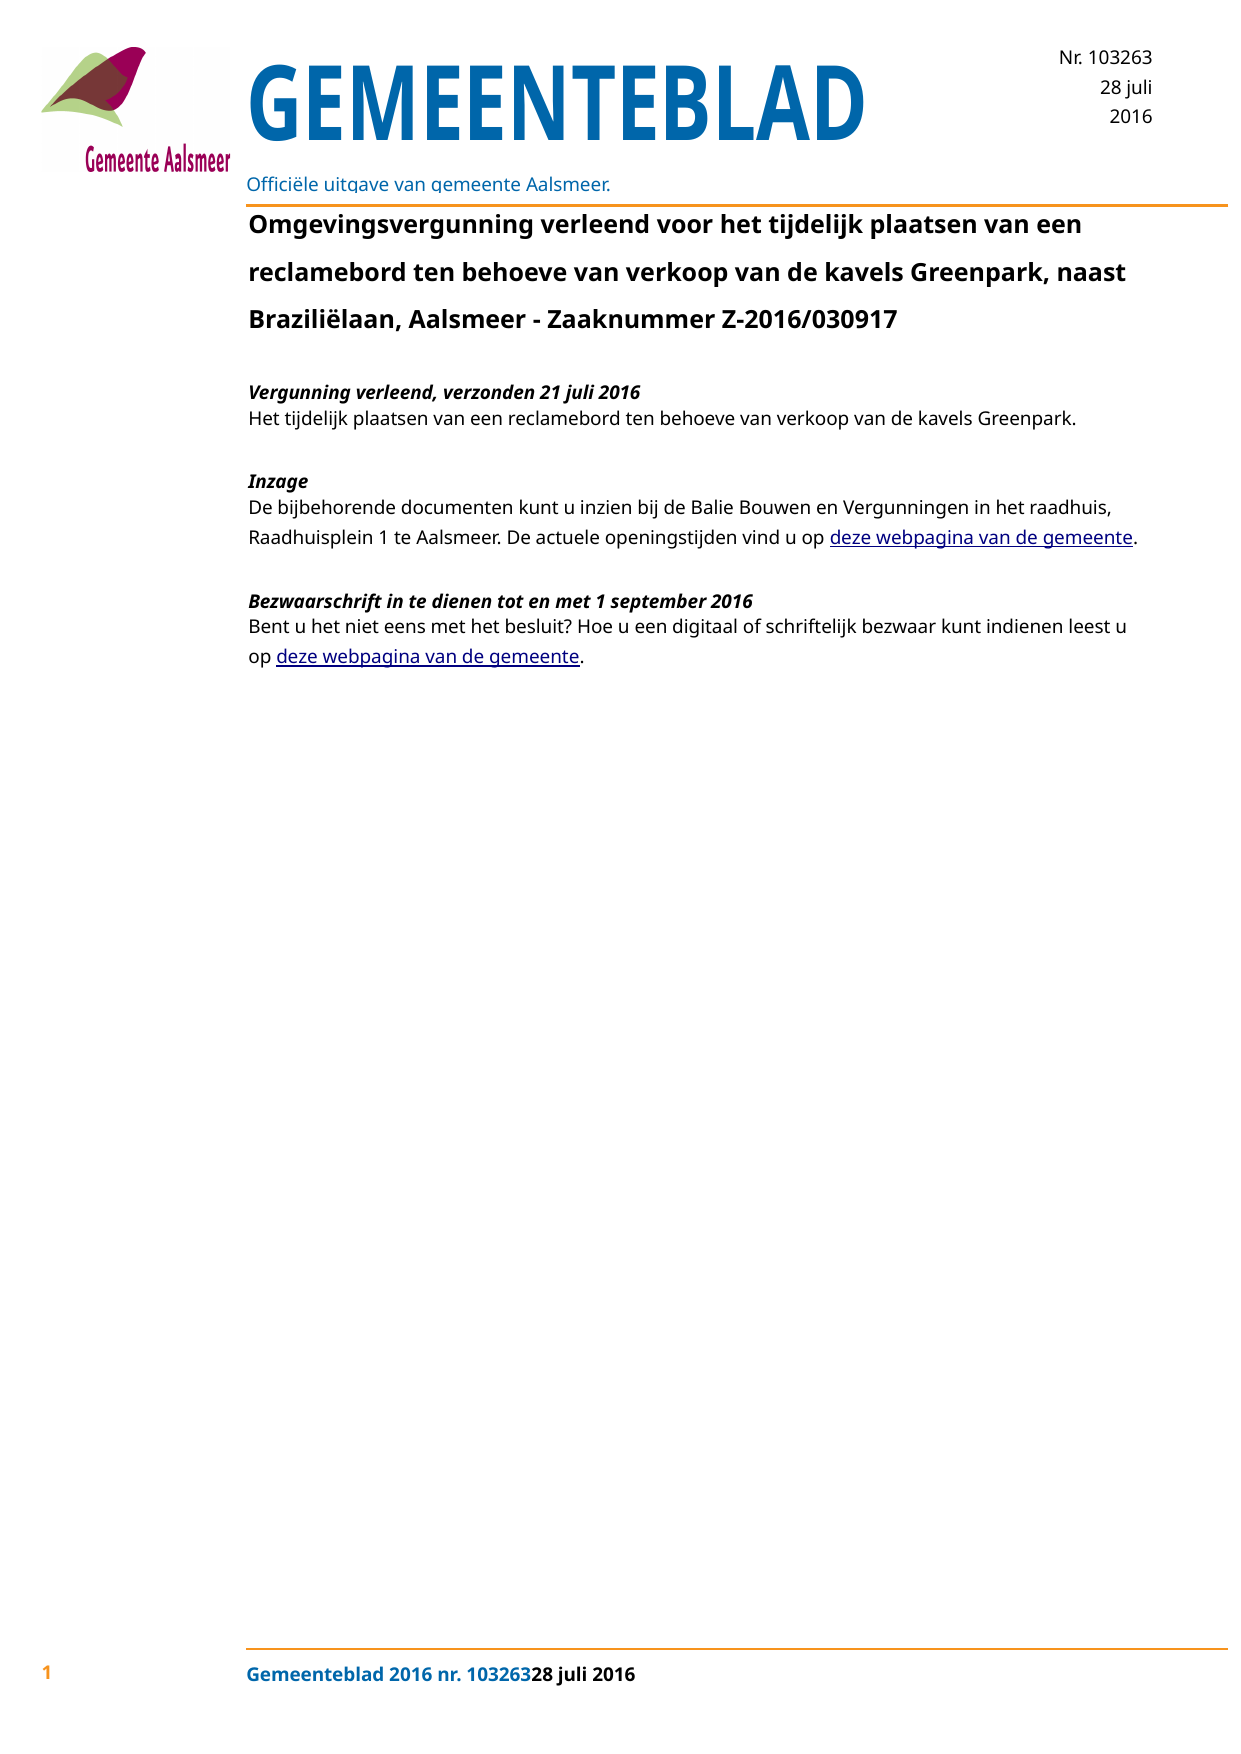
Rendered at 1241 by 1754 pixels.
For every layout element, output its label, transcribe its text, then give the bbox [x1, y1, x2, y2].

text Vergunning verleend, verzonden 21 juli 2016 [248, 379, 1152, 405]
picture [41, 47, 231, 172]
text Het tijdelijk plaatsen van een reclamebord ten behoeve van verkoop van de kavels Greenpark. [248, 405, 1152, 431]
text De bijbehorende documenten kunt u inzien bij de Balie Bouwen en Vergunningen in het raadhuis, Raadhuisplein 1 te Aalsmeer. De actuele openingstijden vind u op deze webpagina van de gemeente. [248, 494, 1152, 550]
text Bent u het niet eens met het besluit? Hoe u een digitaal of schriftelijk bezwaar kunt indienen leest u op deze webpagina van de gemeente. [248, 614, 1152, 669]
text Inzage [248, 469, 1152, 494]
text Omgevingsvergunning verleend voor het tijdelijk plaatsen van een reclamebord ten behoeve van verkoop van de kavels Greenpark, naast Braziliëlaan, Aalsmeer - Zaaknummer Z-2016/030917 [248, 207, 1152, 336]
text Bezwaarschrift in te dienen tot en met 1 september 2016 [248, 588, 1152, 614]
